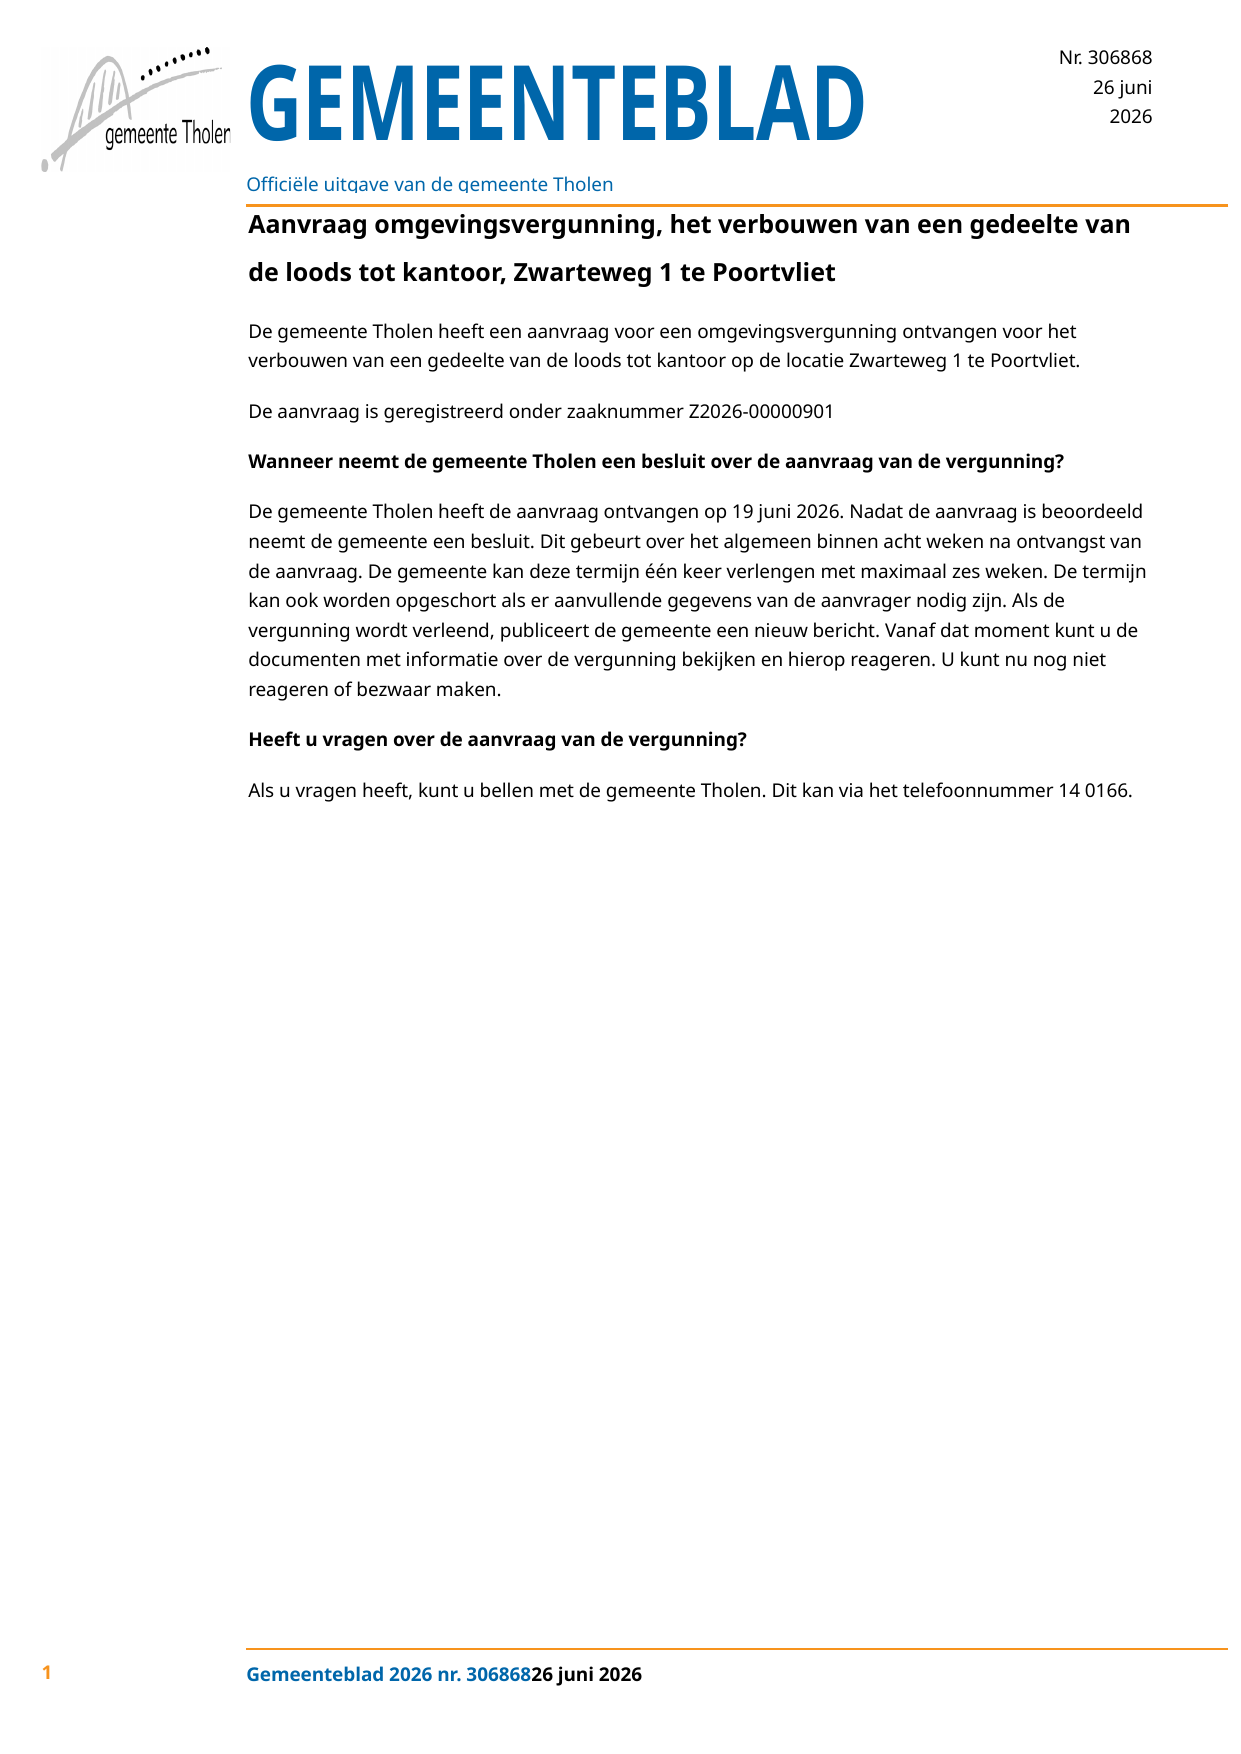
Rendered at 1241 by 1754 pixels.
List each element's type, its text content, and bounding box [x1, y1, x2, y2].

text Heeft u vragen over de aanvraag van de vergunning? [248, 727, 1152, 752]
text De gemeente Tholen heeft de aanvraag ontvangen op 19 juni 2026. Nadat de aanvraag is beoordeeld neemt de gemeente een besluit. Dit gebeurt over het algemeen binnen acht weken na ontvangst van de aanvraag. De gemeente kan deze termijn één keer verlengen met maximaal zes weken. De termijn kan ook worden opgeschort als er aanvullende gegevens van de aanvrager nodig zijn. Als de vergunning wordt verleend, publiceert de gemeente een nieuw bericht. Vanaf dat moment kunt u de documenten met informatie over de vergunning bekijken en hierop reageren. U kunt nu nog niet reageren of bezwaar maken. [248, 499, 1152, 702]
picture [41, 47, 231, 172]
text De gemeente Tholen heeft een aanvraag voor een omgevingsvergunning ontvangen voor het verbouwen van een gedeelte van de loods tot kantoor op de locatie Zwarteweg 1 te Poortvliet. [248, 318, 1152, 373]
text Aanvraag omgevingsvergunning, het verbouwen van een gedeelte van de loods tot kantoor, Zwarteweg 1 te Poortvliet [248, 207, 1152, 288]
text Als u vragen heeft, kunt u bellen met de gemeente Tholen. Dit kan via het telefoonnummer 14 0166. [248, 777, 1152, 803]
text De aanvraag is geregistreerd onder zaaknummer Z2026-00000901 [248, 398, 1152, 424]
text Wanneer neemt de gemeente Tholen een besluit over de aanvraag van de vergunning? [248, 448, 1152, 474]
